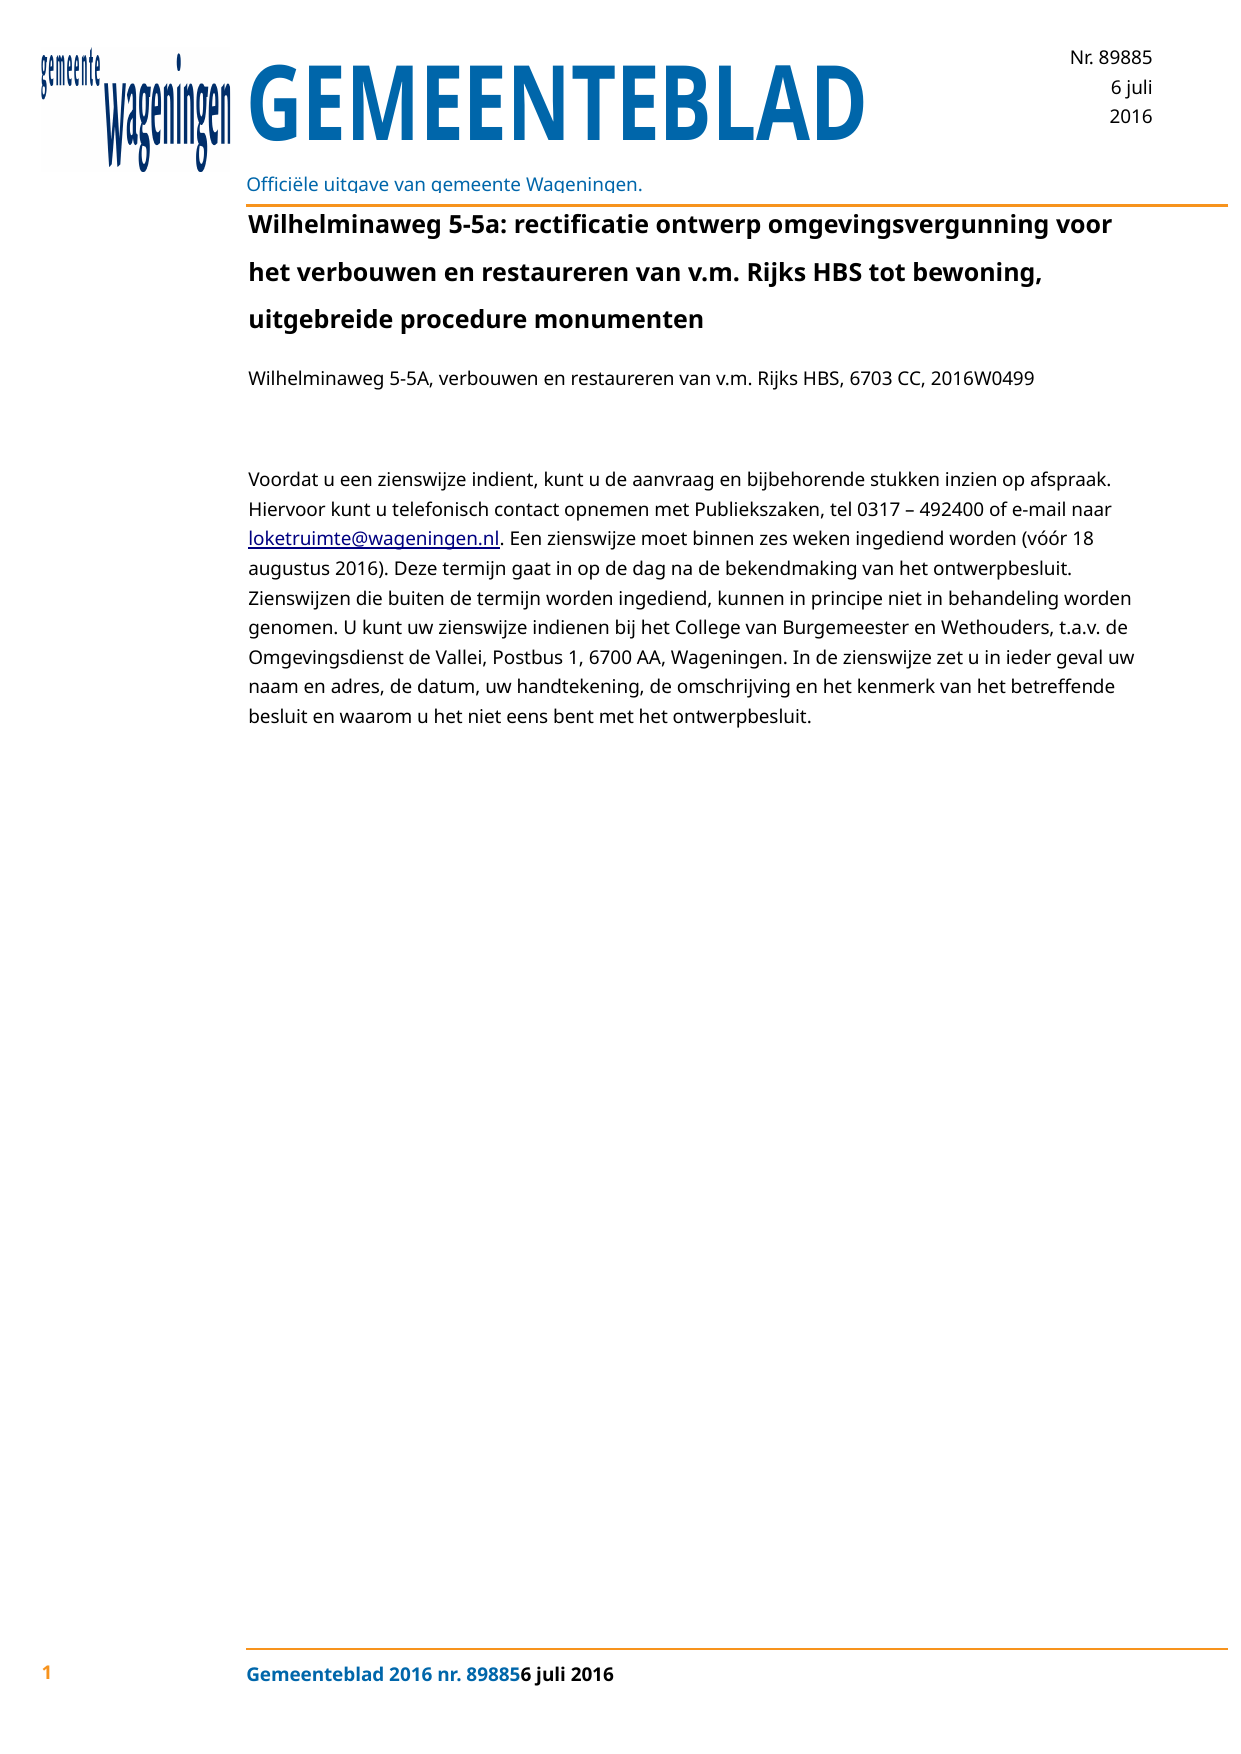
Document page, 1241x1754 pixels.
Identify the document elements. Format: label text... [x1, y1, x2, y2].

picture [41, 47, 231, 172]
text Wilhelminaweg 5-5a: rectificatie ontwerp omgevingsvergunning voor het verbouwen en restaureren van v.m. Rijks HBS tot bewoning, uitgebreide procedure monumenten [248, 207, 1152, 336]
text Wilhelminaweg 5-5A, verbouwen en restaureren van v.m. Rijks HBS, 6703 CC, 2016W0499 [248, 366, 1152, 391]
text Voordat u een zienswijze indient, kunt u de aanvraag en bijbehorende stukken inzien op afspraak. Hiervoor kunt u telefonisch contact opnemen met Publiekszaken, tel 0317 – 492400 of e-mail naar loketruimte@wageningen.nl. Een zienswijze moet binnen zes weken ingediend worden (vóór 18 augustus 2016). Deze termijn gaat in op de dag na de bekendmaking van het ontwerpbesluit. Zienswijzen die buiten de termijn worden ingediend, kunnen in principe niet in behandeling worden genomen. U kunt uw zienswijze indienen bij het College van Burgemeester en Wethouders, t.a.v. de Omgevingsdienst de Vallei, Postbus 1, 6700 AA, Wageningen. In de zienswijze zet u in ieder geval uw naam en adres, de datum, uw handtekening, de omschrijving en het kenmerk van het betreffende besluit en waarom u het niet eens bent met het ontwerpbesluit. [248, 466, 1152, 729]
